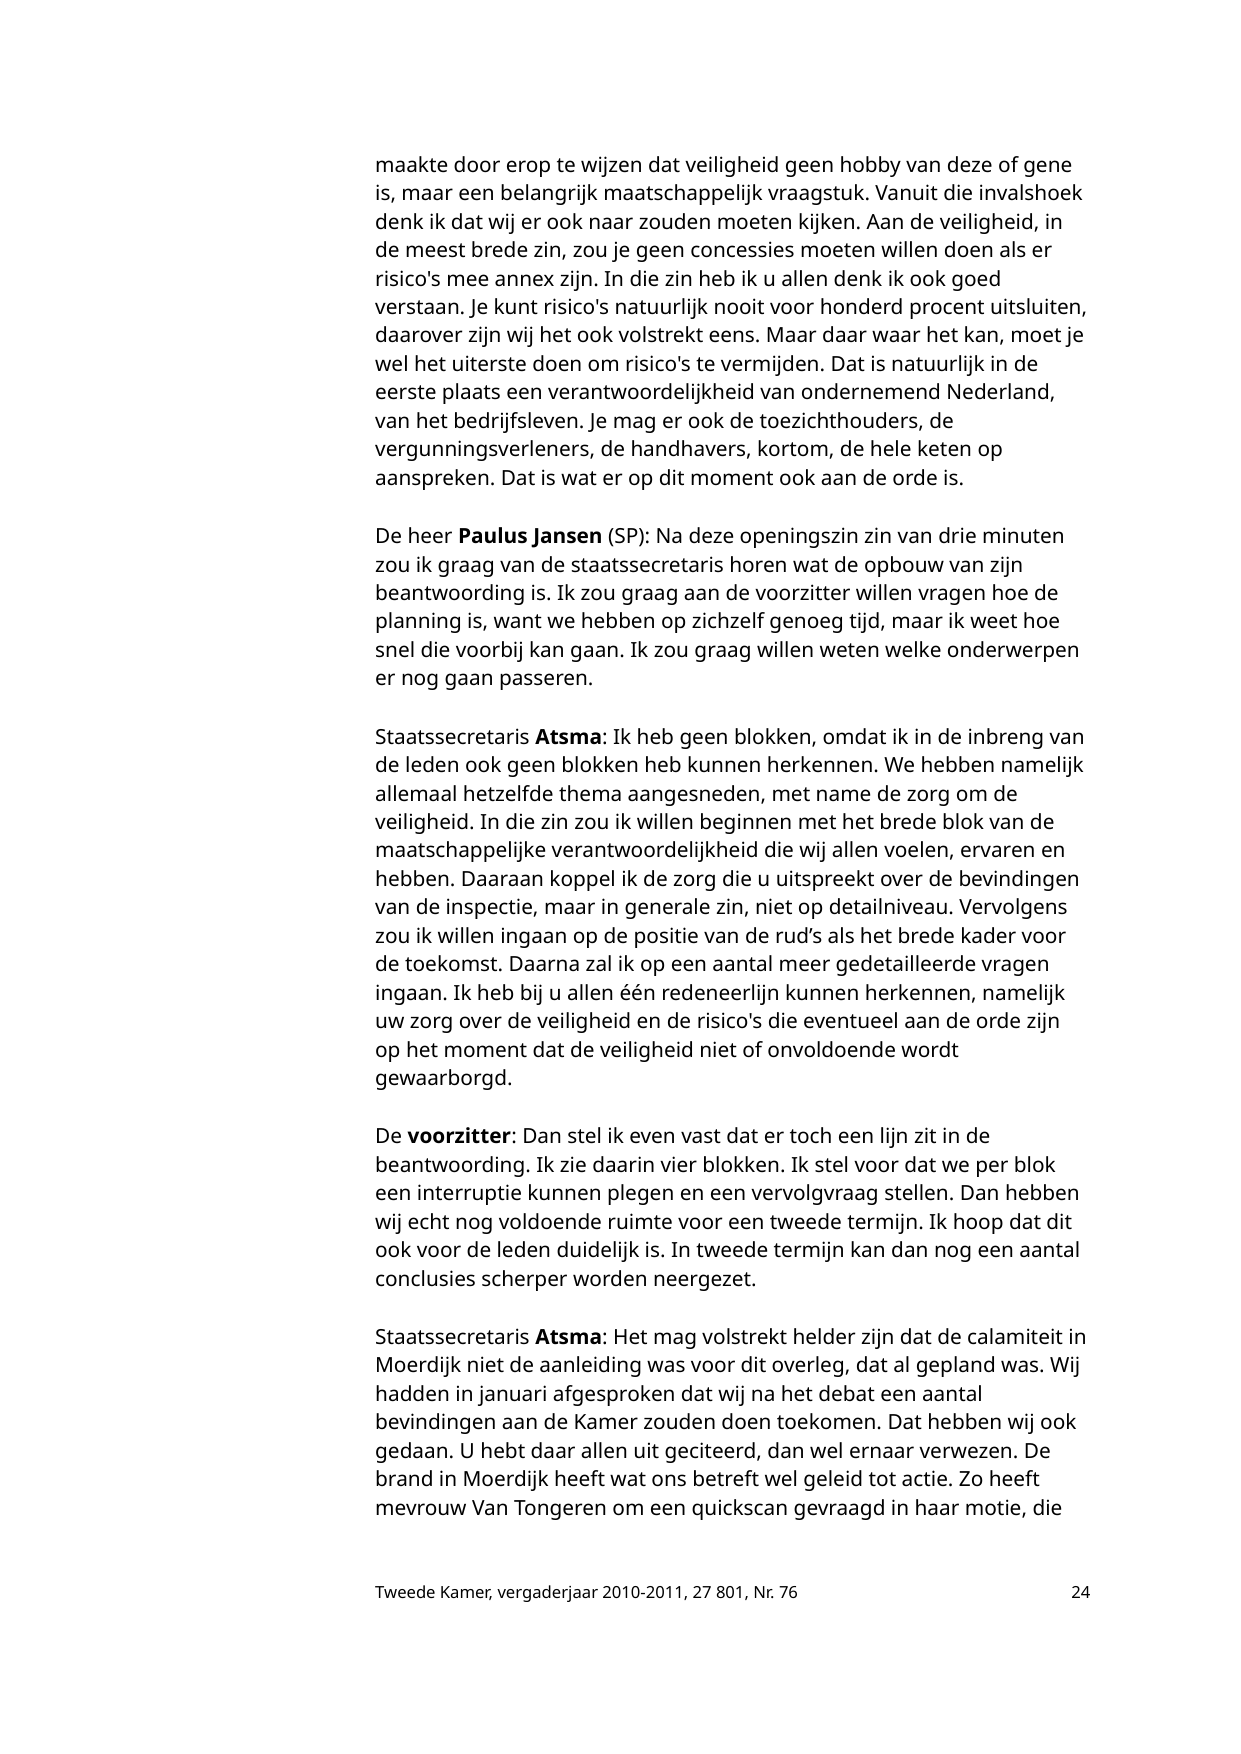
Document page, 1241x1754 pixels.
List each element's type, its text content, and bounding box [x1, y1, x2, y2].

text De heer Paulus Jansen (SP): Na deze openingszin zin van drie minuten zou ik graag van de staatssecretaris horen wat de opbouw van zijn beantwoording is. Ik zou graag aan de voorzitter willen vragen hoe de planning is, want we hebben op zichzelf genoeg tijd, maar ik weet hoe snel die voorbij kan gaan. Ik zou graag willen weten welke onderwerpen er nog gaan passeren. [375, 521, 1090, 692]
text maakte door erop te wijzen dat veiligheid geen hobby van deze of gene is, maar een belangrijk maatschappelijk vraagstuk. Vanuit die invalshoek denk ik dat wij er ook naar zouden moeten kijken. Aan de veiligheid, in de meest brede zin, zou je geen concessies moeten willen doen als er risico's mee annex zijn. In die zin heb ik u allen denk ik ook goed verstaan. Je kunt risico's natuurlijk nooit voor honderd procent uitsluiten, daarover zijn wij het ook volstrekt eens. Maar daar waar het kan, moet je wel het uiterste doen om risico's te vermijden. Dat is natuurlijk in de eerste plaats een verantwoordelijkheid van ondernemend Nederland, van het bedrijfsleven. Je mag er ook de toezichthouders, de vergunningsverleners, de handhavers, kortom, de hele keten op aanspreken. Dat is wat er op dit moment ook aan de orde is. [375, 150, 1090, 491]
text De voorzitter: Dan stel ik even vast dat er toch een lijn zit in de beantwoording. Ik zie daarin vier blokken. Ik stel voor dat we per blok een interruptie kunnen plegen en een vervolgvraag stellen. Dan hebben wij echt nog voldoende ruimte voor een tweede termijn. Ik hoop dat dit ook voor de leden duidelijk is. In tweede termijn kan dan nog een aantal conclusies scherper worden neergezet. [375, 1122, 1090, 1292]
text Staatssecretaris Atsma: Het mag volstrekt helder zijn dat de calamiteit in Moerdijk niet de aanleiding was voor dit overleg, dat al gepland was. Wij hadden in januari afgesproken dat wij na het debat een aantal bevindingen aan de Kamer zouden doen toekomen. Dat hebben wij ook gedaan. U hebt daar allen uit geciteerd, dan wel ernaar verwezen. De brand in Moerdijk heeft wat ons betreft wel geleid tot actie. Zo heeft mevrouw Van Tongeren om een quickscan gevraagd in haar motie, die [375, 1322, 1090, 1521]
text Staatssecretaris Atsma: Ik heb geen blokken, omdat ik in de inbreng van de leden ook geen blokken heb kunnen herkennen. We hebben namelijk allemaal hetzelfde thema aangesneden, met name de zorg om de veiligheid. In die zin zou ik willen beginnen met het brede blok van de maatschappelijke verantwoordelijkheid die wij allen voelen, ervaren en hebben. Daaraan koppel ik de zorg die u uitspreekt over de bevindingen van de inspectie, maar in generale zin, niet op detailniveau. Vervolgens zou ik willen ingaan op de positie van de rud’s als het brede kader voor de toekomst. Daarna zal ik op een aantal meer gedetailleerde vragen ingaan. Ik heb bij u allen één redeneerlijn kunnen herkennen, namelijk uw zorg over de veiligheid en de risico's die eventueel aan de orde zijn op het moment dat de veiligheid niet of onvoldoende wordt gewaarborgd. [375, 722, 1090, 1092]
